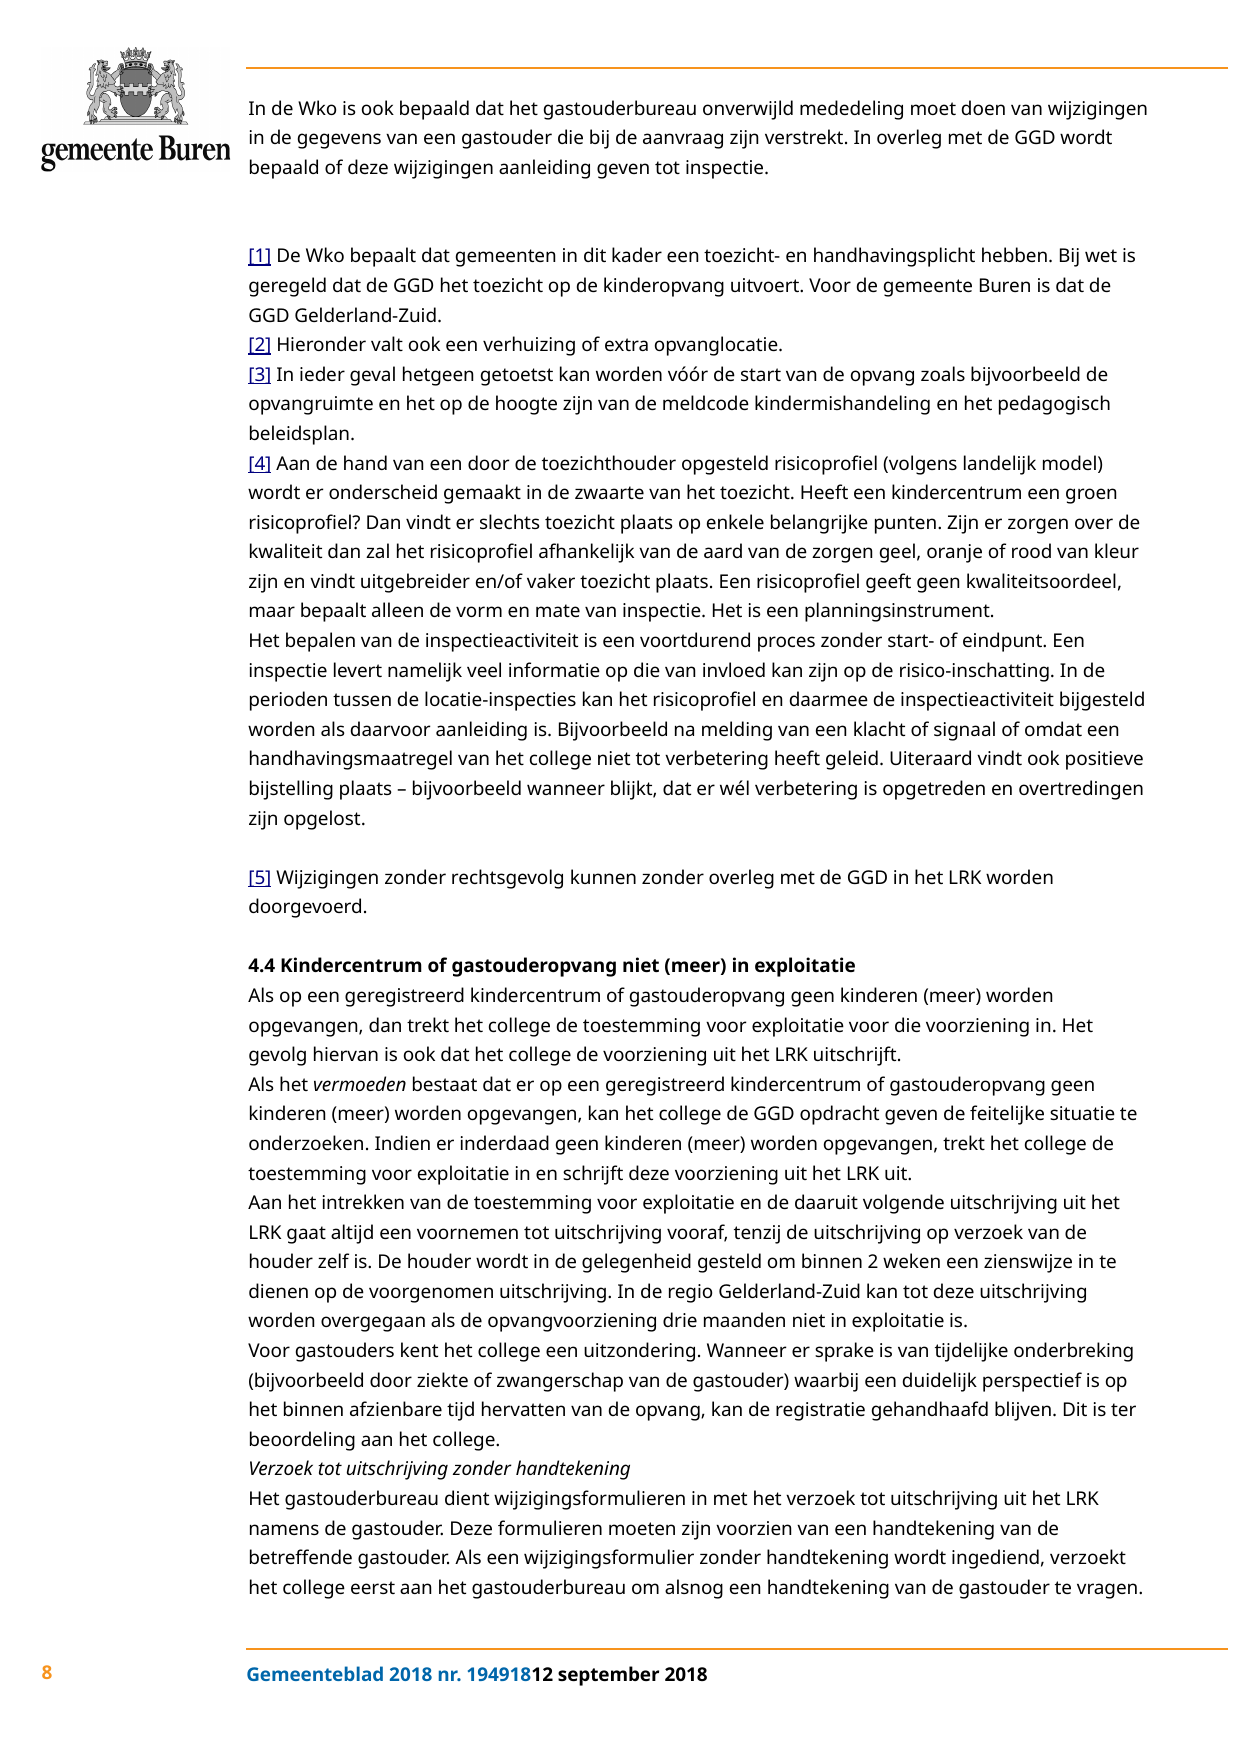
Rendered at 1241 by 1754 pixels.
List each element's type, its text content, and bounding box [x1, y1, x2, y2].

text Verzoek tot uitschrijving zonder handtekening [248, 1456, 1152, 1481]
text Als het vermoeden bestaat dat er op een geregistreerd kindercentrum of gastouderopvang geen kinderen (meer) worden opgevangen, kan het college de GGD opdracht geven de feitelijke situatie te onderzoeken. Indien er inderdaad geen kinderen (meer) worden opgevangen, trekt het college de toestemming voor exploitatie in en schrijft deze voorziening uit het LRK uit. [248, 1071, 1152, 1186]
text 4.4 Kindercentrum of gastouderopvang niet (meer) in exploitatie [248, 953, 1152, 978]
picture [41, 47, 231, 172]
text Aan het intrekken van de toestemming voor exploitatie en de daaruit volgende uitschrijving uit het LRK gaat altijd een voornemen tot uitschrijving vooraf, tenzij de uitschrijving op verzoek van de houder zelf is. De houder wordt in de gelegenheid gesteld om binnen 2 weken een zienswijze in te dienen op de voorgenomen uitschrijving. In de regio Gelderland-Zuid kan tot deze uitschrijving worden overgegaan als de opvangvoorziening drie maanden niet in exploitatie is. [248, 1189, 1152, 1333]
text Het gastouderbureau dient wijzigingsformulieren in met het verzoek tot uitschrijving uit het LRK namens de gastouder. Deze formulieren moeten zijn voorzien van een handtekening van de betreffende gastouder. Als een wijzigingsformulier zonder handtekening wordt ingediend, verzoekt het college eerst aan het gastouderbureau om alsnog een handtekening van de gastouder te vragen. [248, 1485, 1152, 1600]
text [5] Wijzigingen zonder rechtsgevolg kunnen zonder overleg met de GGD in het LRK worden doorgevoerd. [248, 864, 1152, 919]
text Voor gastouders kent het college een uitzondering. Wanneer er sprake is van tijdelijke onderbreking (bijvoorbeeld door ziekte of zwangerschap van de gastouder) waarbij een duidelijk perspectief is op het binnen afzienbare tijd hervatten van de opvang, kan de registratie gehandhaafd blijven. Dit is ter beoordeling aan het college. [248, 1337, 1152, 1452]
text Als op een geregistreerd kindercentrum of gastouderopvang geen kinderen (meer) worden opgevangen, dan trekt het college de toestemming voor exploitatie voor die voorziening in. Het gevolg hiervan is ook dat het college de voorziening uit het LRK uitschrijft. [248, 982, 1152, 1067]
text Het bepalen van de inspectieactiviteit is een voortdurend proces zonder start- of eindpunt. Een inspectie levert namelijk veel informatie op die van invloed kan zijn op de risico-inschatting. In de perioden tussen de locatie-inspecties kan het risicoprofiel en daarmee de inspectieactiviteit bijgesteld worden als daarvoor aanleiding is. Bijvoorbeeld na melding van een klacht of signaal of omdat een handhavingsmaatregel van het college niet tot verbetering heeft geleid. Uiteraard vindt ook positieve bijstelling plaats – bijvoorbeeld wanneer blijkt, dat er wél verbetering is opgetreden en overtredingen zijn opgelost. [248, 627, 1152, 831]
text [3] In ieder geval hetgeen getoetst kan worden vóór de start van de opvang zoals bijvoorbeeld de opvangruimte en het op de hoogte zijn van de meldcode kindermishandeling en het pedagogisch beleidsplan. [248, 361, 1152, 446]
text [4] Aan de hand van een door de toezichthouder opgesteld risicoprofiel (volgens landelijk model) wordt er onderscheid gemaakt in de zwaarte van het toezicht. Heeft een kindercentrum een groen risicoprofiel? Dan vindt er slechts toezicht plaats op enkele belangrijke punten. Zijn er zorgen over de kwaliteit dan zal het risicoprofiel afhankelijk van de aard van de zorgen geel, oranje of rood van kleur zijn en vindt uitgebreider en/of vaker toezicht plaats. Een risicoprofiel geeft geen kwaliteitsoordeel, maar bepaalt alleen de vorm en mate van inspectie. Het is een planningsinstrument. [248, 450, 1152, 623]
text [2] Hieronder valt ook een verhuizing of extra opvanglocatie. [248, 331, 1152, 357]
text In de Wko is ook bepaald dat het gastouderbureau onverwijld mededeling moet doen van wijzigingen in de gegevens van een gastouder die bij de aanvraag zijn verstrekt. In overleg met de GGD wordt bepaald of deze wijzigingen aanleiding geven tot inspectie. [248, 95, 1152, 180]
text [1] De Wko bepaalt dat gemeenten in dit kader een toezicht- en handhavingsplicht hebben. Bij wet is geregeld dat de GGD het toezicht op de kinderopvang uitvoert. Voor de gemeente Buren is dat de GGD Gelderland-Zuid. [248, 243, 1152, 328]
